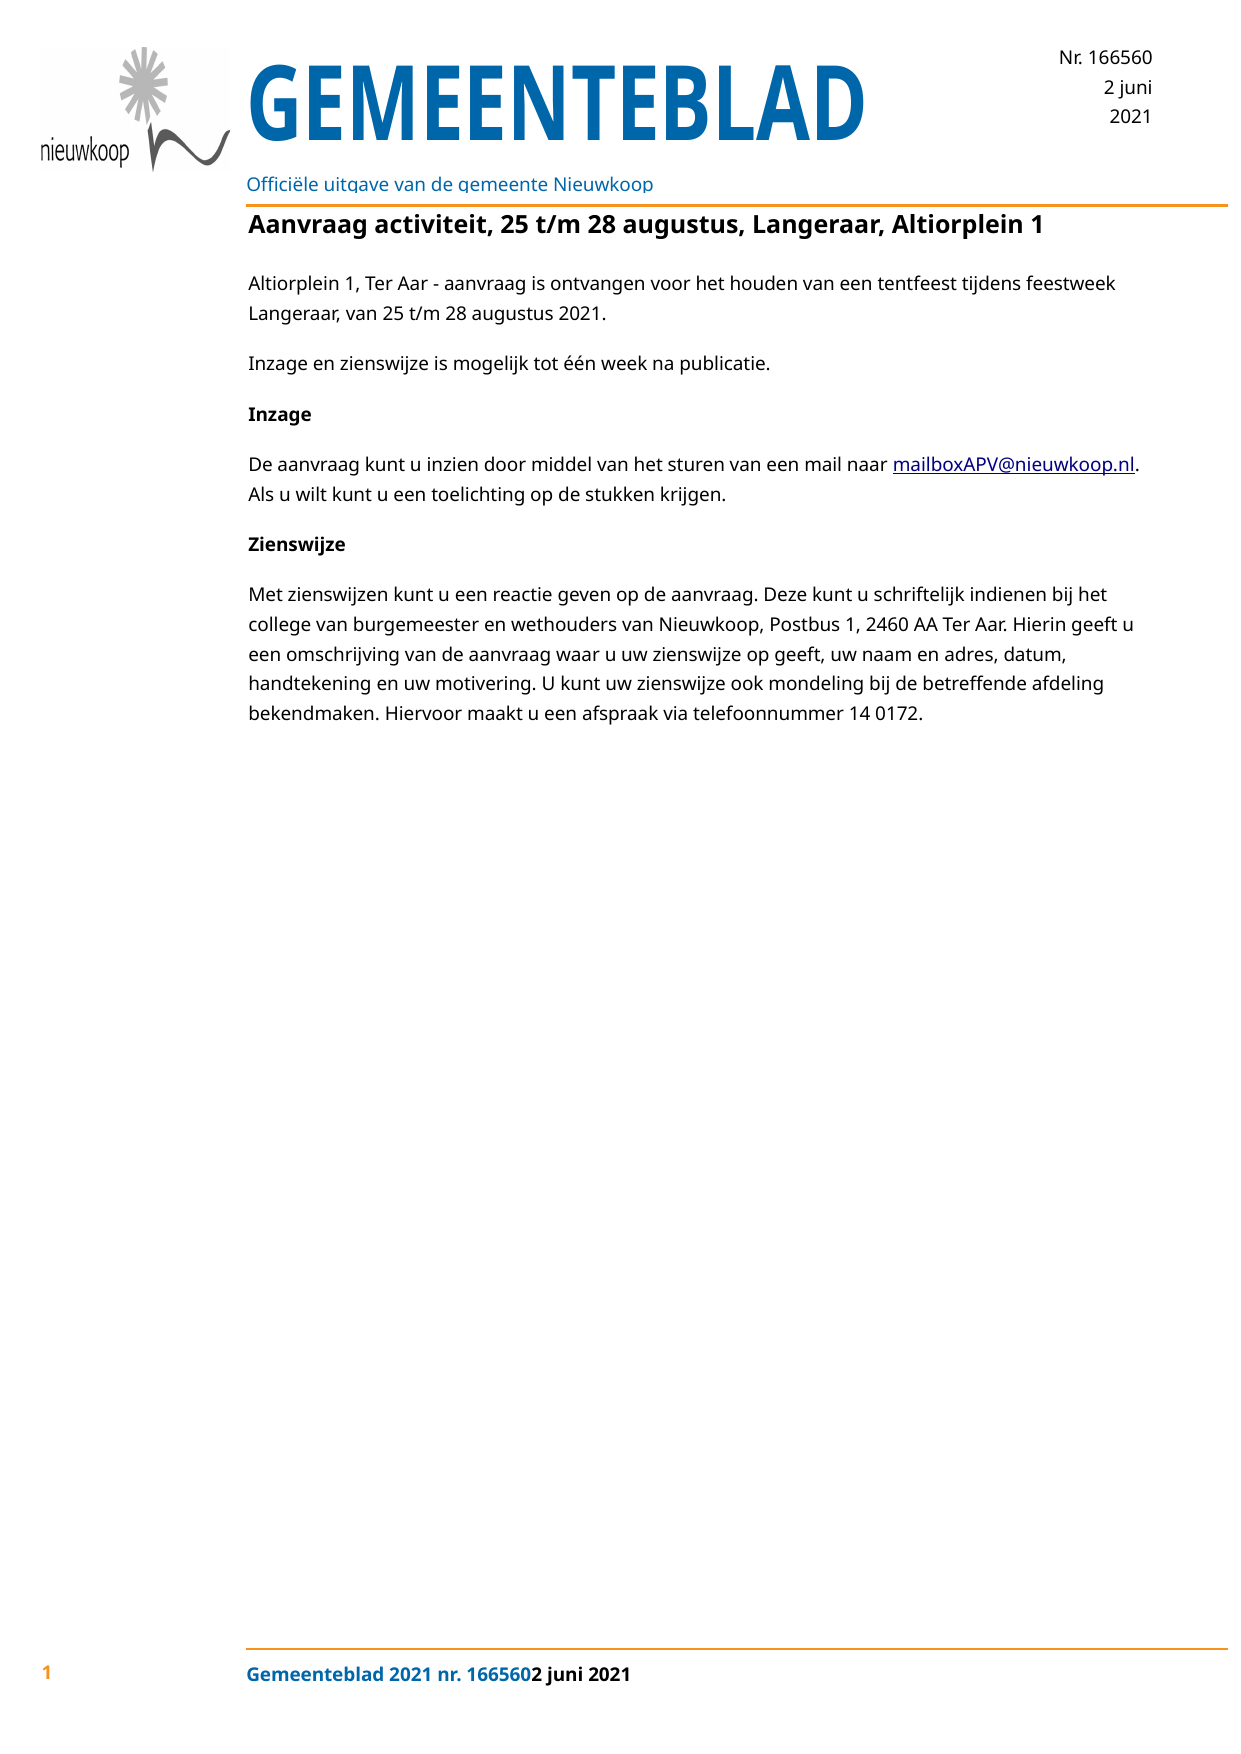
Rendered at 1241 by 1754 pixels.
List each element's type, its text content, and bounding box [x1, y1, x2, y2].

text Inzage [248, 401, 1152, 426]
text De aanvraag kunt u inzien door middel van het sturen van een mail naar mailboxAPV@nieuwkoop.nl. Als u wilt kunt u een toelichting op de stukken krijgen. [248, 451, 1152, 506]
text Met zienswijzen kunt u een reactie geven op de aanvraag. Deze kunt u schriftelijk indienen bij het college van burgemeester en wethouders van Nieuwkoop, Postbus 1, 2460 AA Ter Aar. Hierin geeft u een omschrijving van de aanvraag waar u uw zienswijze op geeft, uw naam en adres, datum, handtekening en uw motivering. U kunt uw zienswijze ook mondeling bij de betreffende afdeling bekendmaken. Hiervoor maakt u een afspraak via telefoonnummer 14 0172. [248, 582, 1152, 726]
text Zienswijze [248, 531, 1152, 557]
text Inzage en zienswijze is mogelijk tot één week na publicatie. [248, 350, 1152, 376]
text Altiorplein 1, Ter Aar - aanvraag is ontvangen voor het houden van een tentfeest tijdens feestweek Langeraar, van 25 t/m 28 augustus 2021. [248, 270, 1152, 326]
picture [41, 47, 231, 172]
text Aanvraag activiteit, 25 t/m 28 augustus, Langeraar, Altiorplein 1 [248, 207, 1152, 241]
